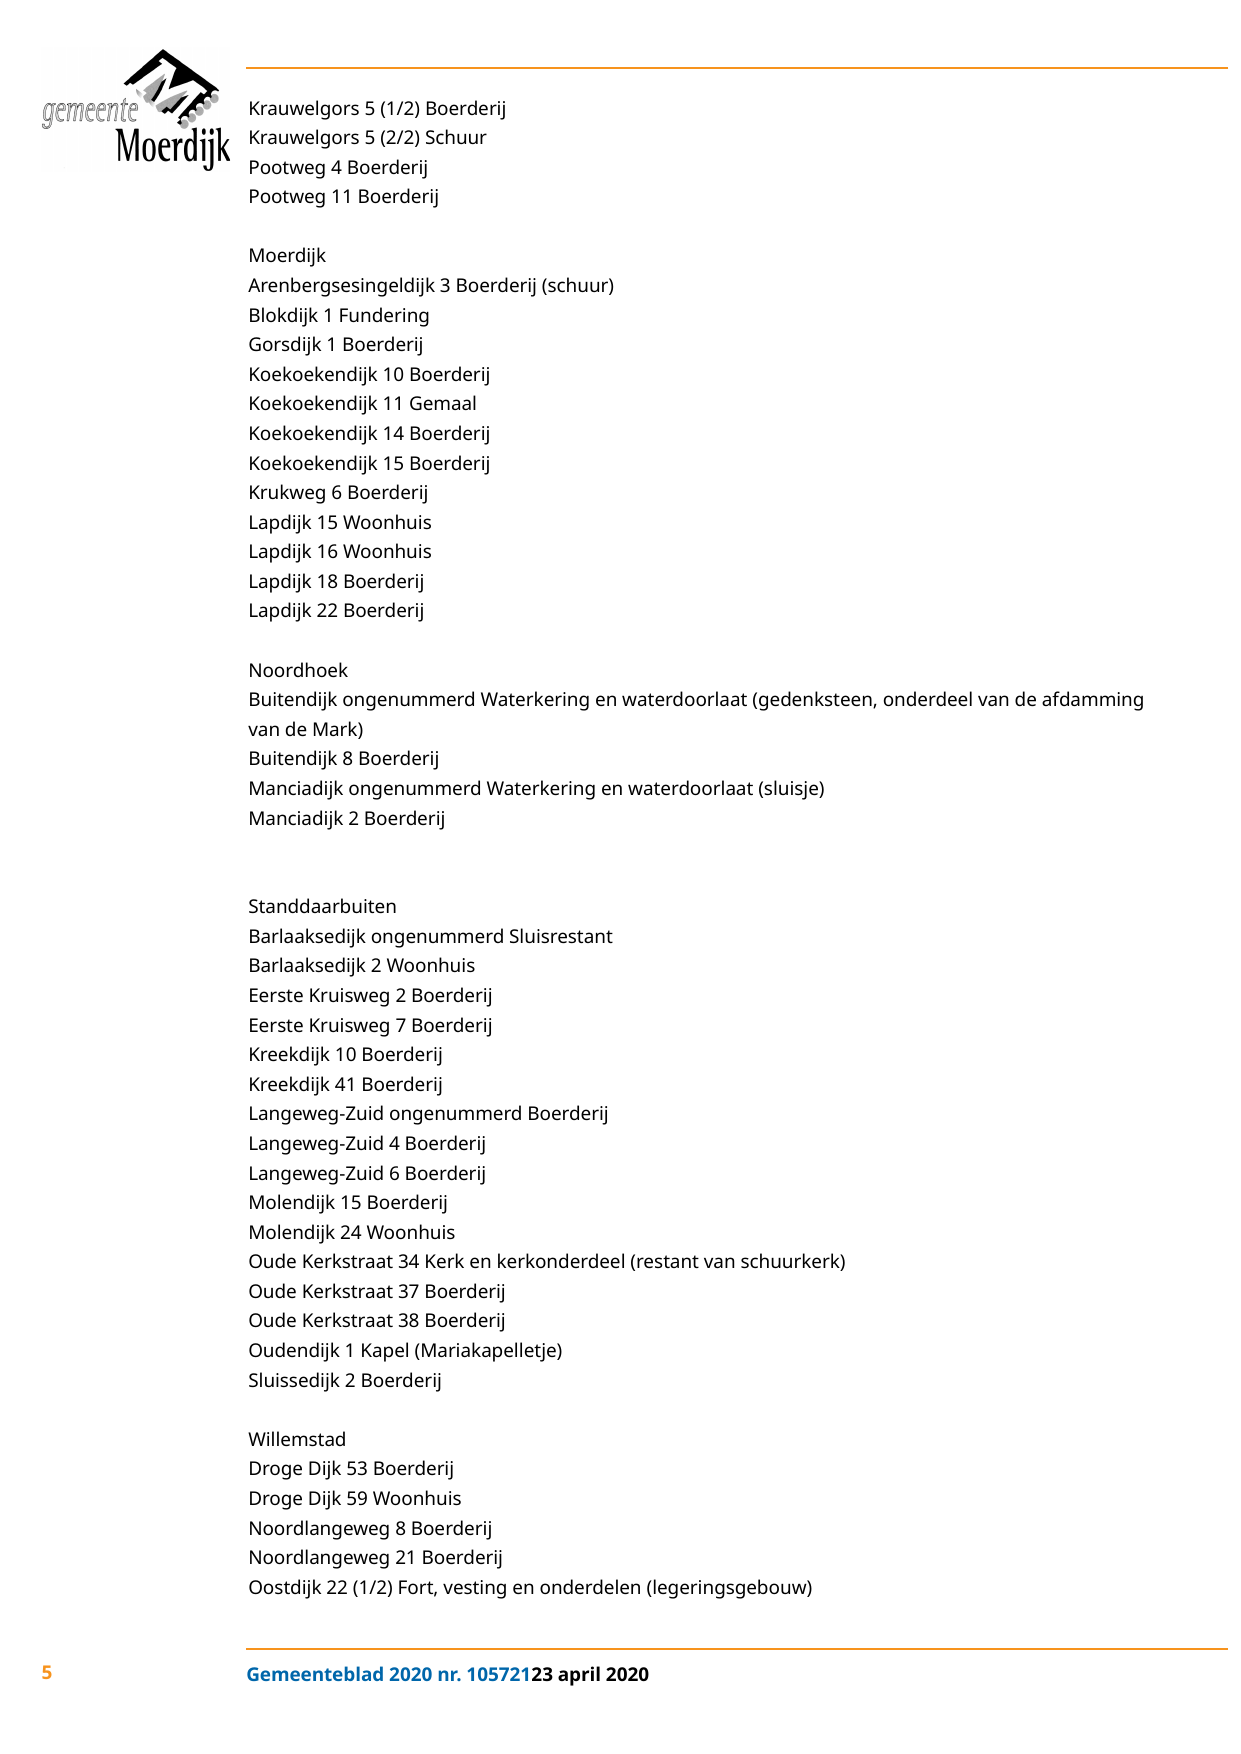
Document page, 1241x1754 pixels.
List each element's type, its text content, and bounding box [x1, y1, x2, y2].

text Molendijk 24 Woonhuis [248, 1219, 1152, 1245]
text Noordlangeweg 21 Boerderij [248, 1544, 1152, 1570]
text Krauwelgors 5 (1/2) Boerderij [248, 95, 1152, 121]
text Lapdijk 18 Boerderij [248, 568, 1152, 594]
text Oude Kerkstraat 34 Kerk en kerkonderdeel (restant van schuurkerk) [248, 1248, 1152, 1274]
text Molendijk 15 Boerderij [248, 1189, 1152, 1215]
text Barlaaksedijk 2 Woonhuis [248, 953, 1152, 978]
text Buitendijk ongenummerd Waterkering en waterdoorlaat (gedenksteen, onderdeel van de afdamming van de Mark) [248, 686, 1152, 742]
text Eerste Kruisweg 2 Boerderij [248, 982, 1152, 1008]
text Kreekdijk 10 Boerderij [248, 1041, 1152, 1067]
text Oude Kerkstraat 38 Boerderij [248, 1308, 1152, 1333]
text Oostdijk 22 (1/2) Fort, vesting en onderdelen (legeringsgebouw) [248, 1574, 1152, 1600]
text Arenbergsesingeldijk 3 Boerderij (schuur) [248, 272, 1152, 298]
text Lapdijk 15 Woonhuis [248, 509, 1152, 535]
text Gorsdijk 1 Boerderij [248, 331, 1152, 357]
text Langeweg-Zuid ongenummerd Boerderij [248, 1101, 1152, 1126]
text Krukweg 6 Boerderij [248, 479, 1152, 505]
text Kreekdijk 41 Boerderij [248, 1071, 1152, 1097]
text Oudendijk 1 Kapel (Mariakapelletje) [248, 1337, 1152, 1363]
text Koekoekendijk 11 Gemaal [248, 391, 1152, 416]
text Koekoekendijk 15 Boerderij [248, 450, 1152, 476]
text Pootweg 11 Boerderij [248, 183, 1152, 209]
text Krauwelgors 5 (2/2) Schuur [248, 124, 1152, 150]
text Eerste Kruisweg 7 Boerderij [248, 1012, 1152, 1038]
picture [41, 47, 231, 172]
text Manciadijk 2 Boerderij [248, 805, 1152, 831]
text Droge Dijk 53 Boerderij [248, 1456, 1152, 1481]
text Langeweg-Zuid 6 Boerderij [248, 1160, 1152, 1186]
text Langeweg-Zuid 4 Boerderij [248, 1130, 1152, 1156]
text Noordlangeweg 8 Boerderij [248, 1515, 1152, 1541]
text Manciadijk ongenummerd Waterkering en waterdoorlaat (sluisje) [248, 775, 1152, 801]
text Koekoekendijk 10 Boerderij [248, 361, 1152, 387]
text Buitendijk 8 Boerderij [248, 746, 1152, 771]
text Droge Dijk 59 Woonhuis [248, 1485, 1152, 1511]
text Pootweg 4 Boerderij [248, 154, 1152, 180]
text Willemstad [248, 1426, 1152, 1452]
text Oude Kerkstraat 37 Boerderij [248, 1278, 1152, 1304]
text Barlaaksedijk ongenummerd Sluisrestant [248, 923, 1152, 949]
text Lapdijk 16 Woonhuis [248, 538, 1152, 564]
text Blokdijk 1 Fundering [248, 302, 1152, 328]
text Koekoekendijk 14 Boerderij [248, 420, 1152, 446]
text Noordhoek [248, 657, 1152, 683]
text Sluissedijk 2 Boerderij [248, 1367, 1152, 1393]
text Standdaarbuiten [248, 893, 1152, 919]
text Lapdijk 22 Boerderij [248, 598, 1152, 623]
text Moerdijk [248, 243, 1152, 268]
